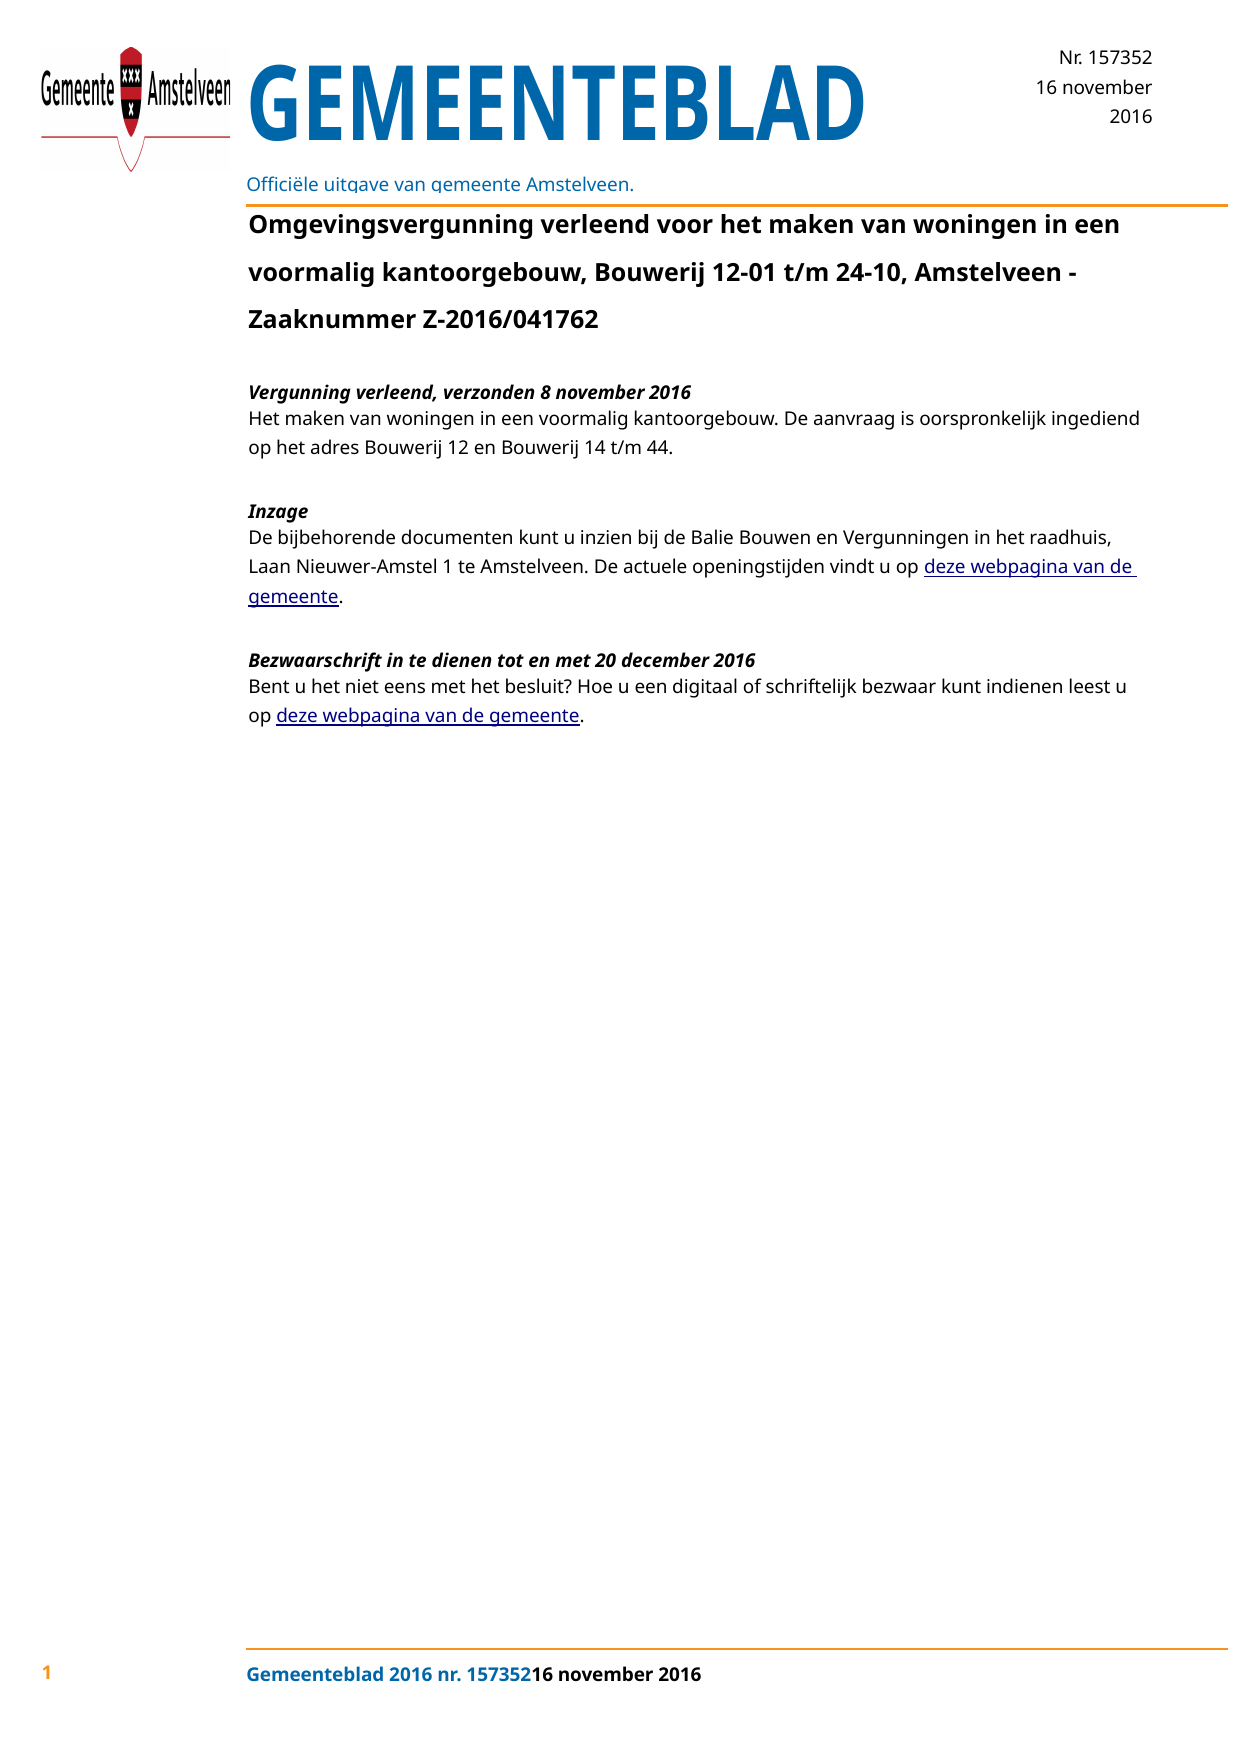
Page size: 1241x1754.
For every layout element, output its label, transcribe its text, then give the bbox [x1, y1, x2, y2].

text Bent u het niet eens met het besluit? Hoe u een digitaal of schriftelijk bezwaar kunt indienen leest u op deze webpagina van de gemeente. [248, 673, 1152, 728]
text Inzage [248, 498, 1152, 524]
picture [41, 47, 231, 172]
text Vergunning verleend, verzonden 8 november 2016 [248, 379, 1152, 405]
text De bijbehorende documenten kunt u inzien bij de Balie Bouwen en Vergunningen in het raadhuis, Laan Nieuwer-Amstel 1 te Amstelveen. De actuele openingstijden vindt u op deze webpagina van de gemeente. [248, 524, 1152, 609]
text Het maken van woningen in een voormalig kantoorgebouw. De aanvraag is oorspronkelijk ingediend op het adres Bouwerij 12 en Bouwerij 14 t/m 44. [248, 405, 1152, 460]
text Omgevingsvergunning verleend voor het maken van woningen in een voormalig kantoorgebouw, Bouwerij 12-01 t/m 24-10, Amstelveen - Zaaknummer Z-2016/041762 [248, 207, 1152, 336]
text Bezwaarschrift in te dienen tot en met 20 december 2016 [248, 647, 1152, 673]
